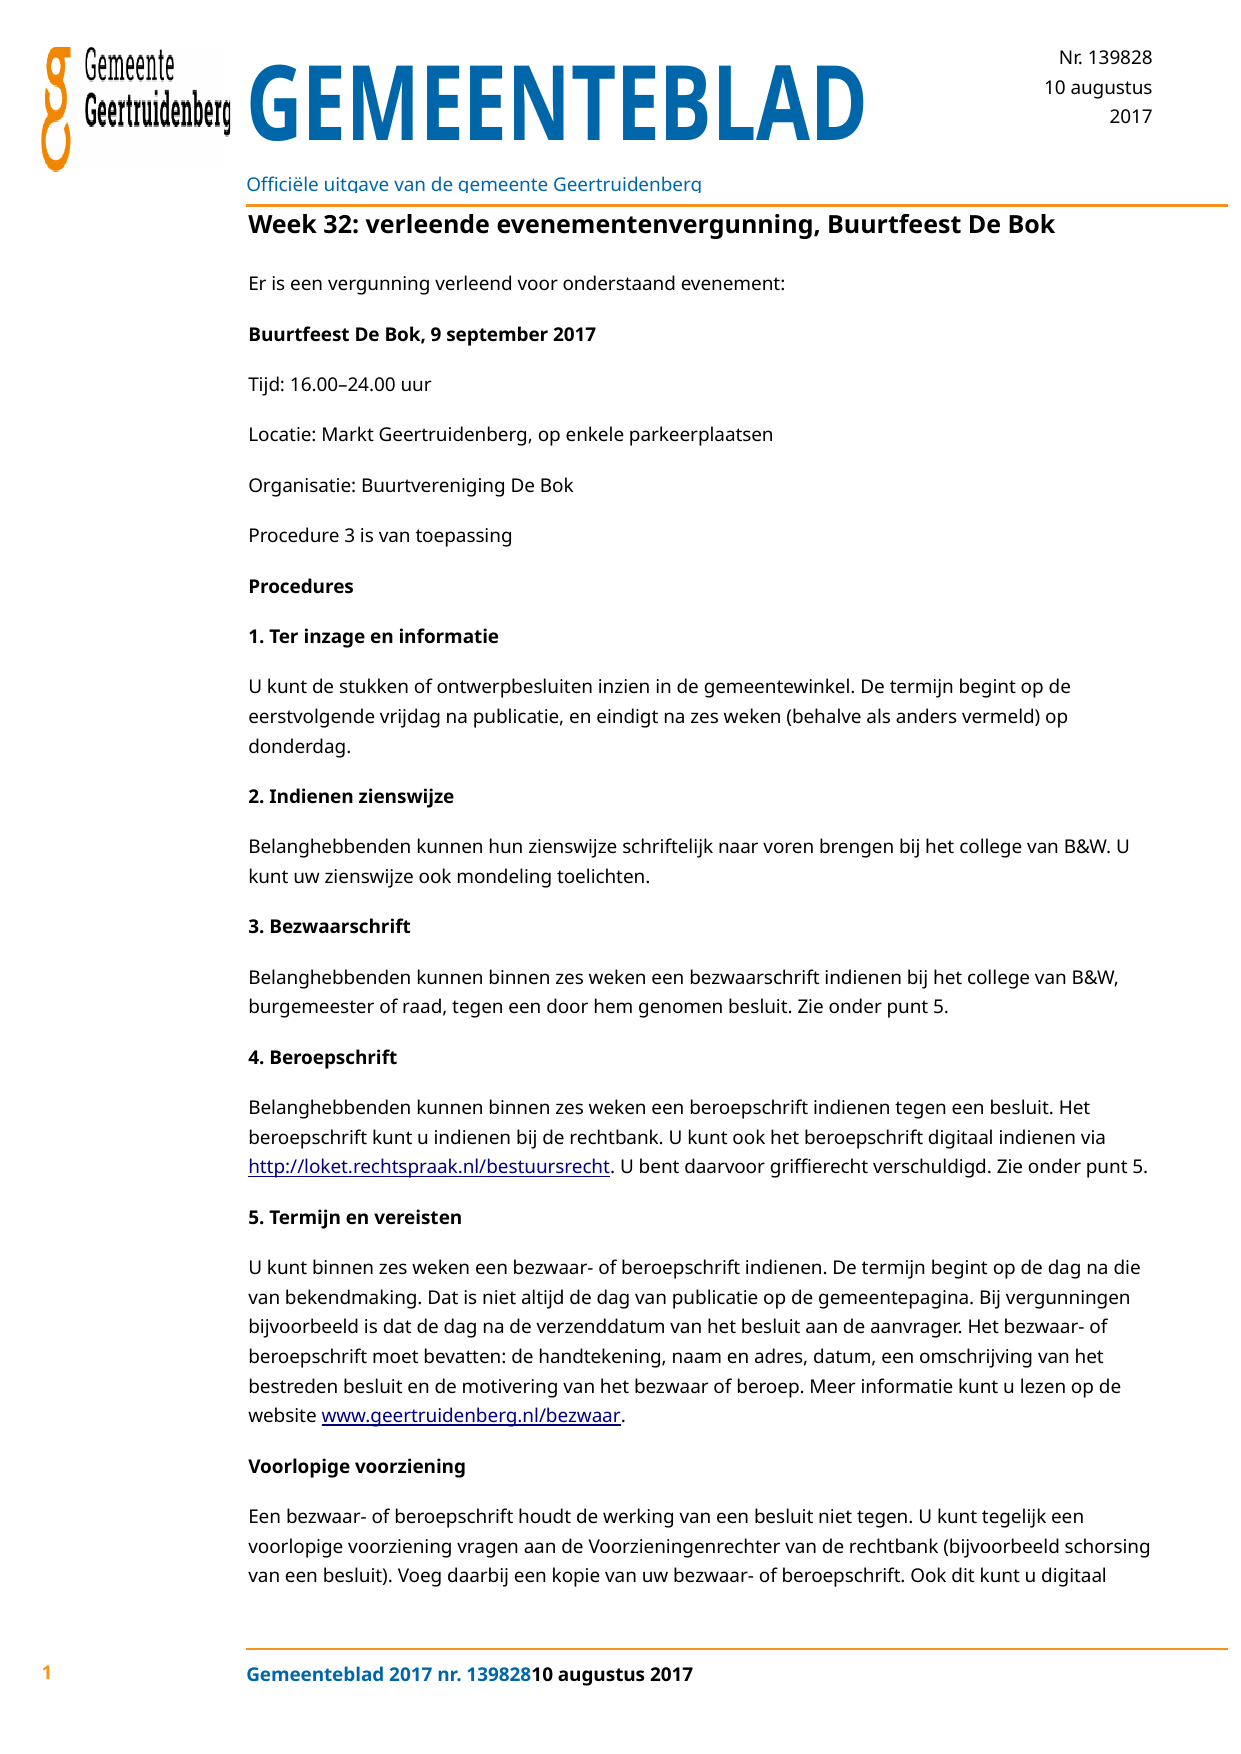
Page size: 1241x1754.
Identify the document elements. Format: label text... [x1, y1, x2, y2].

text Belanghebbenden kunnen hun zienswijze schriftelijk naar voren brengen bij het college van B&W. U kunt uw zienswijze ook mondeling toelichten. [248, 834, 1152, 889]
text Locatie: Markt Geertruidenberg, op enkele parkeerplaatsen [248, 422, 1152, 447]
text Procedures [248, 573, 1152, 598]
text Tijd: 16.00–24.00 uur [248, 371, 1152, 397]
text 2. Indienen zienswijze [248, 783, 1152, 809]
picture [41, 47, 231, 172]
text U kunt binnen zes weken een bezwaar- of beroepschrift indienen. De termijn begint op de dag na die van bekendmaking. Dat is niet altijd de dag van publicatie op de gemeentepagina. Bij vergunningen bijvoorbeeld is dat de dag na de verzenddatum van het besluit aan de aanvrager. Het bezwaar- of beroepschrift moet bevatten: de handtekening, naam en adres, datum, een omschrijving van het bestreden besluit en de motivering van het bezwaar of beroep. Meer informatie kunt u lezen op de website www.geertruidenberg.nl/bezwaar. [248, 1254, 1152, 1428]
text Een bezwaar- of beroepschrift houdt de werking van een besluit niet tegen. U kunt tegelijk een voorlopige voorziening vragen aan de Voorzieningenrechter van de rechtbank (bijvoorbeeld schorsing van een besluit). Voeg daarbij een kopie van uw bezwaar- of beroepschrift. Ook dit kunt u digitaal [248, 1503, 1152, 1588]
text 5. Termijn en vereisten [248, 1204, 1152, 1230]
text U kunt de stukken of ontwerpbesluiten inzien in de gemeentewinkel. De termijn begint op de eerstvolgende vrijdag na publicatie, en eindigt na zes weken (behalve als anders vermeld) op donderdag. [248, 674, 1152, 758]
text Er is een vergunning verleend voor onderstaand evenement: [248, 270, 1152, 296]
text Belanghebbenden kunnen binnen zes weken een bezwaarschrift indienen bij het college van B&W, burgemeester of raad, tegen een door hem genomen besluit. Zie onder punt 5. [248, 964, 1152, 1019]
text Organisatie: Buurtvereniging De Bok [248, 472, 1152, 498]
text 4. Beroepschrift [248, 1044, 1152, 1070]
text Buurtfeest De Bok, 9 september 2017 [248, 321, 1152, 346]
text 3. Bezwaarschrift [248, 914, 1152, 939]
text Voorlopige voorziening [248, 1453, 1152, 1478]
text Procedure 3 is van toepassing [248, 522, 1152, 548]
text Belanghebbenden kunnen binnen zes weken een beroepschrift indienen tegen een besluit. Het beroepschrift kunt u indienen bij de rechtbank. U kunt ook het beroepschrift digitaal indienen via http://loket.rechtspraak.nl/bestuursrecht. U bent daarvoor griffierecht verschuldigd. Zie onder punt 5. [248, 1094, 1152, 1179]
text 1. Ter inzage en informatie [248, 623, 1152, 649]
text Week 32: verleende evenementenvergunning, Buurtfeest De Bok [248, 207, 1152, 241]
